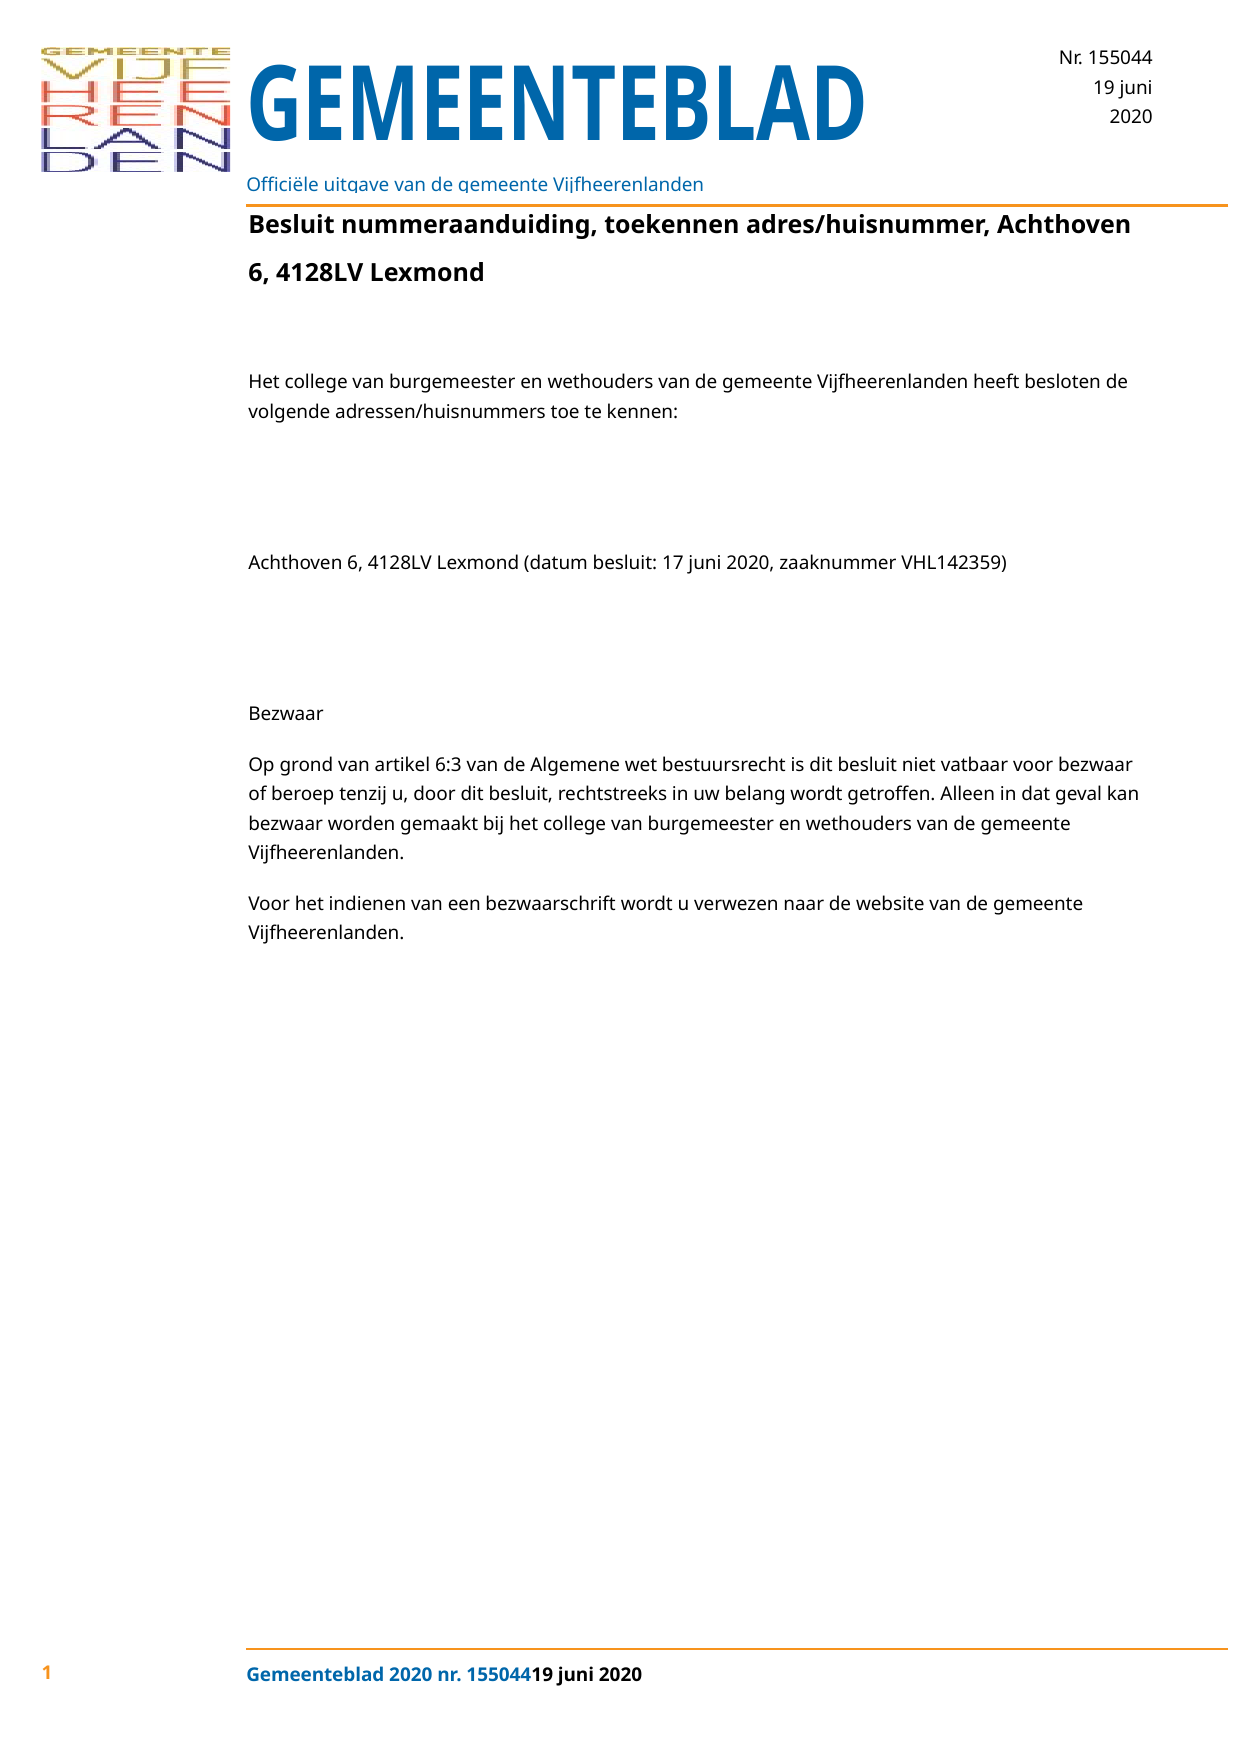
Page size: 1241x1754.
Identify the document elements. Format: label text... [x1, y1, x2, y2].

text Het college van burgemeester en wethouders van de gemeente Vijfheerenlanden heeft besloten de volgende adressen/huisnummers toe te kennen: [248, 368, 1152, 424]
text Achthoven 6, 4128LV Lexmond (datum besluit: 17 juni 2020, zaaknummer VHL142359) [248, 549, 1152, 575]
picture [41, 47, 231, 172]
text Op grond van artikel 6:3 van de Algemene wet bestuursrecht is dit besluit niet vatbaar voor bezwaar of beroep tenzij u, door dit besluit, rechtstreeks in uw belang wordt getroffen. Alleen in dat geval kan bezwaar worden gemaakt bij het college van burgemeester en wethouders van de gemeente Vijfheerenlanden. [248, 751, 1152, 865]
text Besluit nummeraanduiding, toekennen adres/huisnummer, Achthoven 6, 4128LV Lexmond [248, 207, 1152, 288]
text Bezwaar [248, 700, 1152, 726]
text Voor het indienen van een bezwaarschrift wordt u verwezen naar de website van de gemeente Vijfheerenlanden. [248, 890, 1152, 945]
